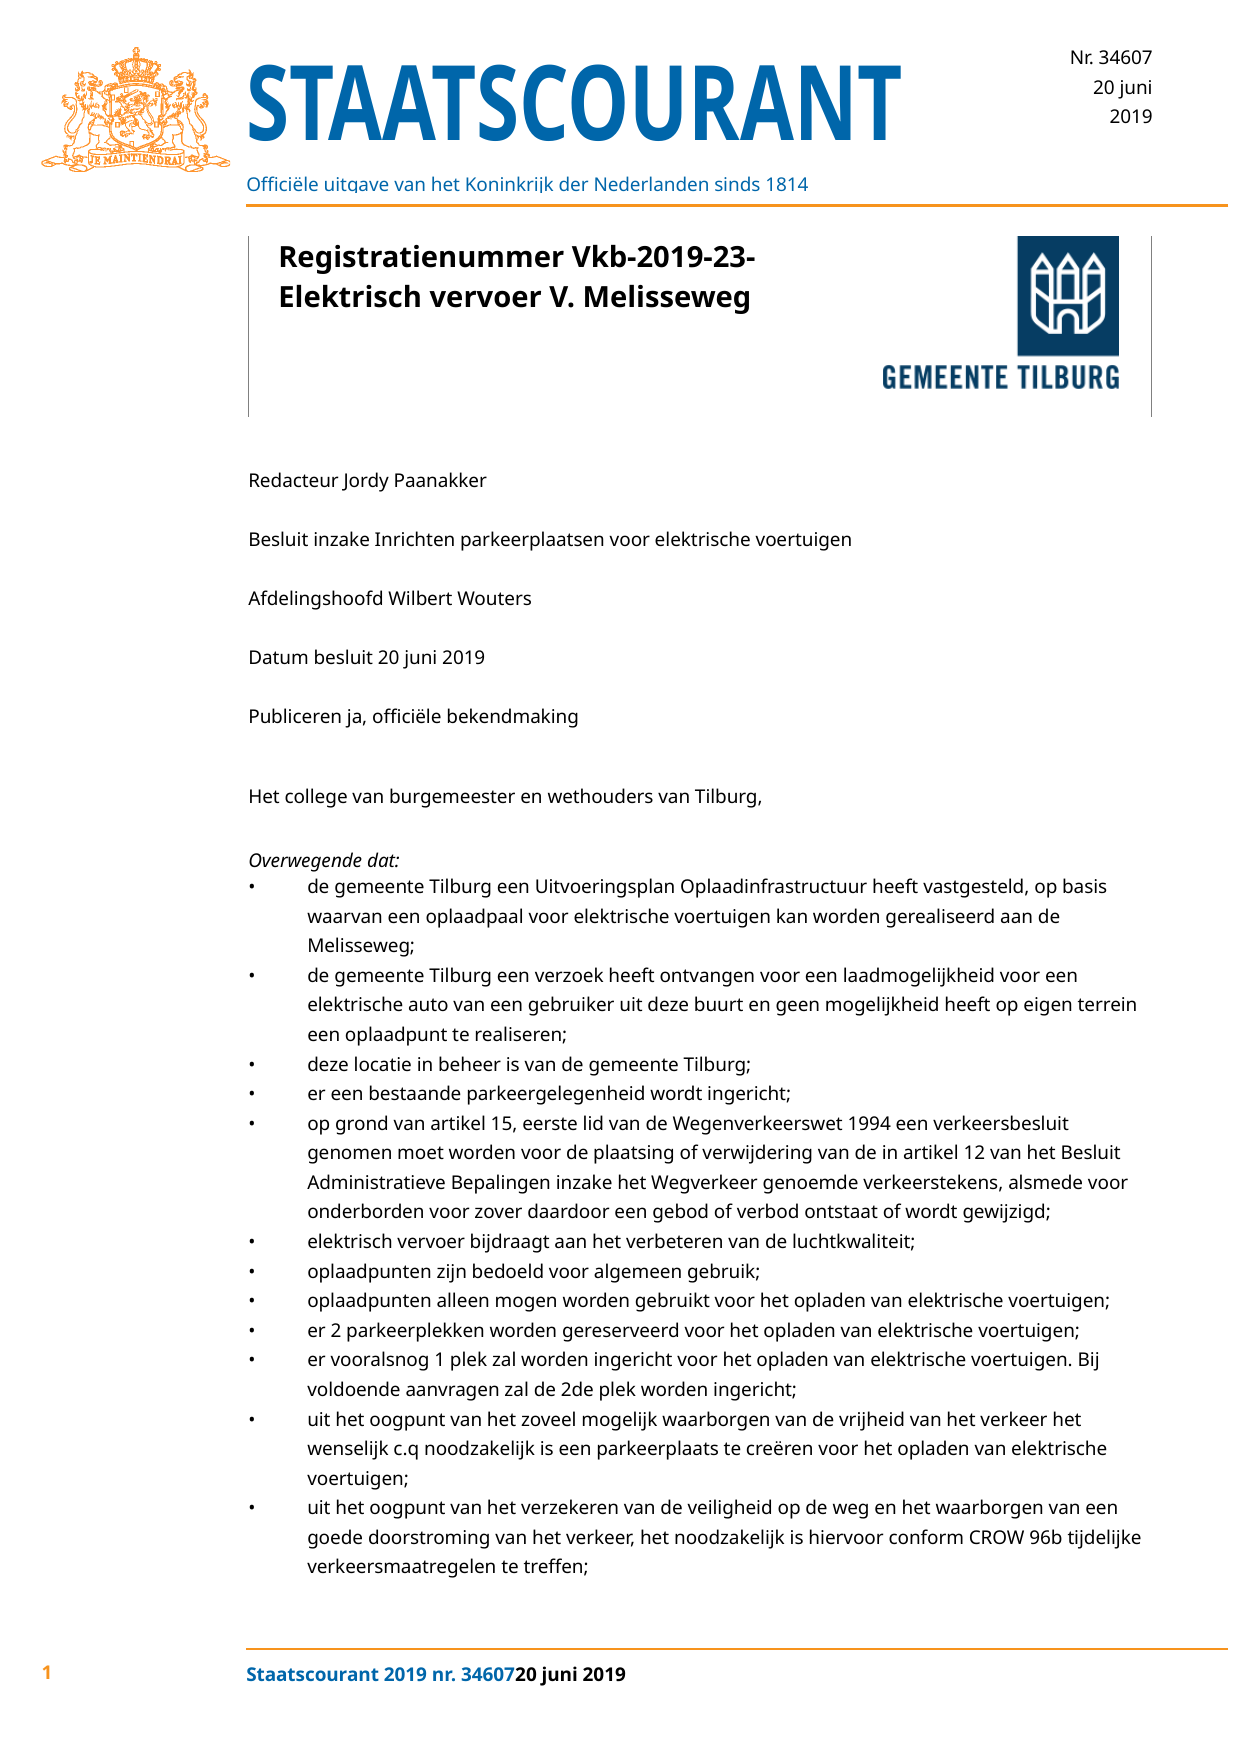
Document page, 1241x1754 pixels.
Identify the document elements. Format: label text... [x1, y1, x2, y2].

list er een bestaande parkeergelegenheid wordt ingericht; [248, 1080, 1152, 1106]
table_header [850, 236, 1151, 417]
table_header Registratienummer Vkb-2019-23-Elektrisch vervoer V. Melisseweg [249, 236, 850, 417]
list oplaadpunten alleen mogen worden gebruikt voor het opladen van elektrische voertuigen; [248, 1287, 1152, 1313]
list oplaadpunten zijn bedoeld voor algemeen gebruik; [248, 1258, 1152, 1283]
list elektrisch vervoer bijdraagt aan het verbeteren van de luchtkwaliteit; [248, 1228, 1152, 1254]
list er vooralsnog 1 plek zal worden ingericht voor het opladen van elektrische voertuigen. Bij voldoende aanvragen zal de 2de plek worden ingericht; [248, 1347, 1152, 1402]
text Redacteur Jordy Paanakker [248, 467, 1152, 493]
picture [882, 236, 1119, 391]
text Het college van burgemeester en wethouders van Tilburg, [248, 783, 1152, 809]
list op grond van artikel 15, eerste lid van de Wegenverkeerswet 1994 een verkeersbesluit genomen moet worden voor de plaatsing of verwijdering van de in artikel 12 van het Besluit Administratieve Bepalingen inzake het Wegverkeer genoemde verkeerstekens, alsmede voor onderborden voor zover daardoor een gebod of verbod ontstaat of wordt gewijzigd; [248, 1110, 1152, 1224]
list deze locatie in beheer is van de gemeente Tilburg; [248, 1051, 1152, 1076]
text Publiceren ja, officiële bekendmaking [248, 703, 1152, 729]
text Datum besluit 20 juni 2019 [248, 644, 1152, 670]
picture [41, 47, 231, 172]
list er 2 parkeerplekken worden gereserveerd voor het opladen van elektrische voertuigen; [248, 1317, 1152, 1343]
text Afdelingshoofd Wilbert Wouters [248, 585, 1152, 611]
list de gemeente Tilburg een verzoek heeft ontvangen voor een laadmogelijkheid voor een elektrische auto van een gebruiker uit deze buurt en geen mogelijkheid heeft op eigen terrein een oplaadpunt te realiseren; [248, 962, 1152, 1047]
text Besluit inzake Inrichten parkeerplaatsen voor elektrische voertuigen [248, 526, 1152, 552]
list uit het oogpunt van het verzekeren van de veiligheid op de weg en het waarborgen van een goede doorstroming van het verkeer, het noodzakelijk is hiervoor conform CROW 96b tijdelijke verkeersmaatregelen te treffen; [248, 1494, 1152, 1579]
text Overwegende dat: [248, 847, 1152, 873]
list de gemeente Tilburg een Uitvoeringsplan Oplaadinfrastructuur heeft vastgesteld, op basis waarvan een oplaadpaal voor elektrische voertuigen kan worden gerealiseerd aan de Melisseweg; [248, 873, 1152, 958]
list uit het oogpunt van het zoveel mogelijk waarborgen van de vrijheid van het verkeer het wenselijk c.q noodzakelijk is een parkeerplaats te creëren voor het opladen van elektrische voertuigen; [248, 1406, 1152, 1491]
